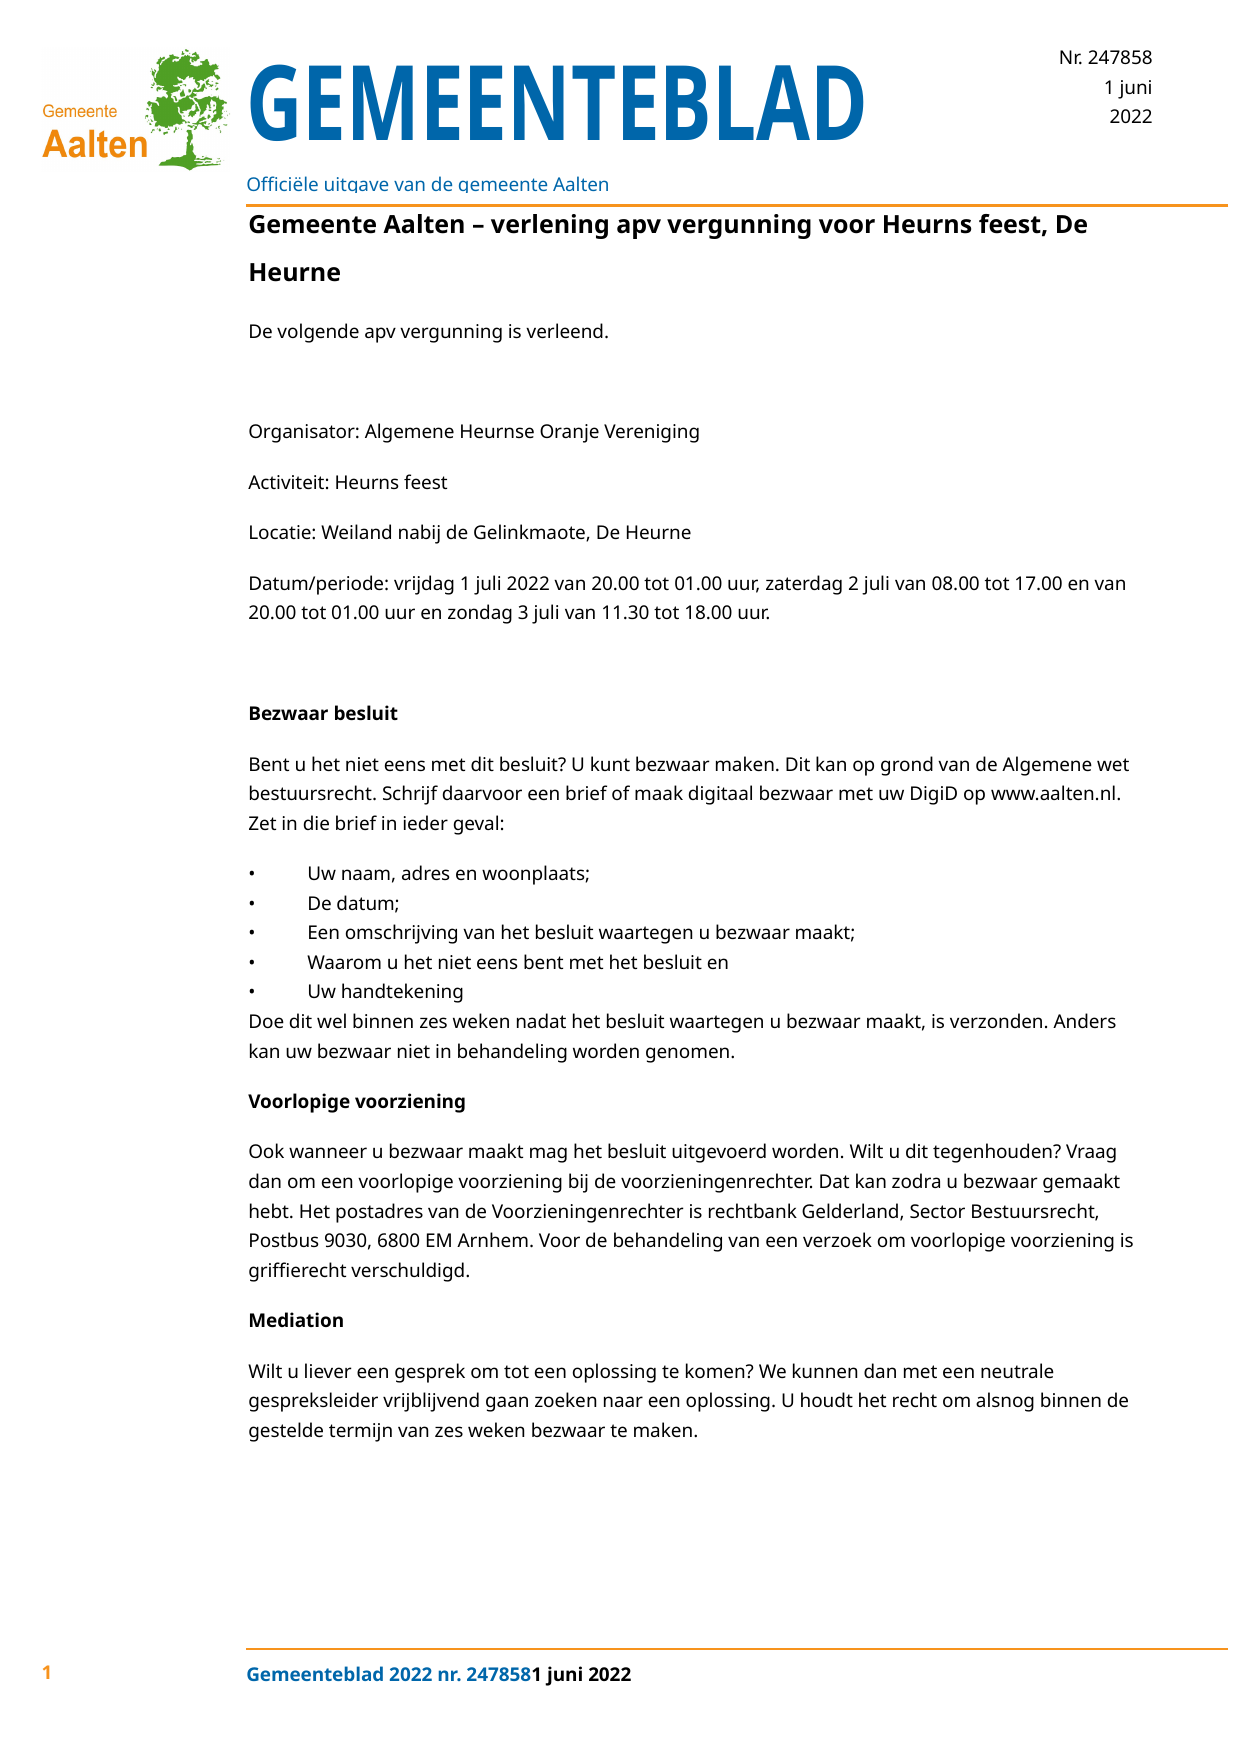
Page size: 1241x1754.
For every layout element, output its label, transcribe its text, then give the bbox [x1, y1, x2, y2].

text Wilt u liever een gesprek om tot een oplossing te komen? We kunnen dan met een neutrale gespreksleider vrijblijvend gaan zoeken naar een oplossing. U houdt het recht om alsnog binnen de gestelde termijn van zes weken bezwaar te maken. [248, 1358, 1152, 1443]
picture [41, 47, 231, 172]
list De datum; [248, 890, 1152, 916]
text Mediation [248, 1307, 1152, 1333]
text Activiteit: Heurns feest [248, 469, 1152, 495]
text De volgende apv vergunning is verleend. [248, 318, 1152, 344]
text Gemeente Aalten – verlening apv vergunning voor Heurns feest, De Heurne [248, 207, 1152, 288]
text Bent u het niet eens met dit besluit? U kunt bezwaar maken. Dit kan op grond van de Algemene wet bestuursrecht. Schrijf daarvoor een brief of maak digitaal bezwaar met uw DigiD op www.aalten.nl. Zet in die brief in ieder geval: [248, 751, 1152, 836]
list Een omschrijving van het besluit waartegen u bezwaar maakt; [248, 919, 1152, 945]
text Bezwaar besluit [248, 700, 1152, 726]
text Doe dit wel binnen zes weken nadat het besluit waartegen u bezwaar maakt, is verzonden. Anders kan uw bezwaar niet in behandeling worden genomen. [248, 1008, 1152, 1064]
text Voorlopige voorziening [248, 1088, 1152, 1114]
list Waarom u het niet eens bent met het besluit en [248, 949, 1152, 975]
list Uw handtekening [248, 979, 1152, 1004]
text Locatie: Weiland nabij de Gelinkmaote, De Heurne [248, 519, 1152, 545]
text Datum/periode: vrijdag 1 juli 2022 van 20.00 tot 01.00 uur, zaterdag 2 juli van 08.00 tot 17.00 en van 20.00 tot 01.00 uur en zondag 3 juli van 11.30 tot 18.00 uur. [248, 570, 1152, 625]
text Ook wanneer u bezwaar maakt mag het besluit uitgevoerd worden. Wilt u dit tegenhouden? Vraag dan om een voorlopige voorziening bij de voorzieningenrechter. Dat kan zodra u bezwaar gemaakt hebt. Het postadres van de Voorzieningenrechter is rechtbank Gelderland, Sector Bestuursrecht, Postbus 9030, 6800 EM Arnhem. Voor de behandeling van een verzoek om voorlopige voorziening is griffierecht verschuldigd. [248, 1139, 1152, 1283]
text Organisator: Algemene Heurnse Oranje Vereniging [248, 419, 1152, 444]
list Uw naam, adres en woonplaats; [248, 860, 1152, 886]
